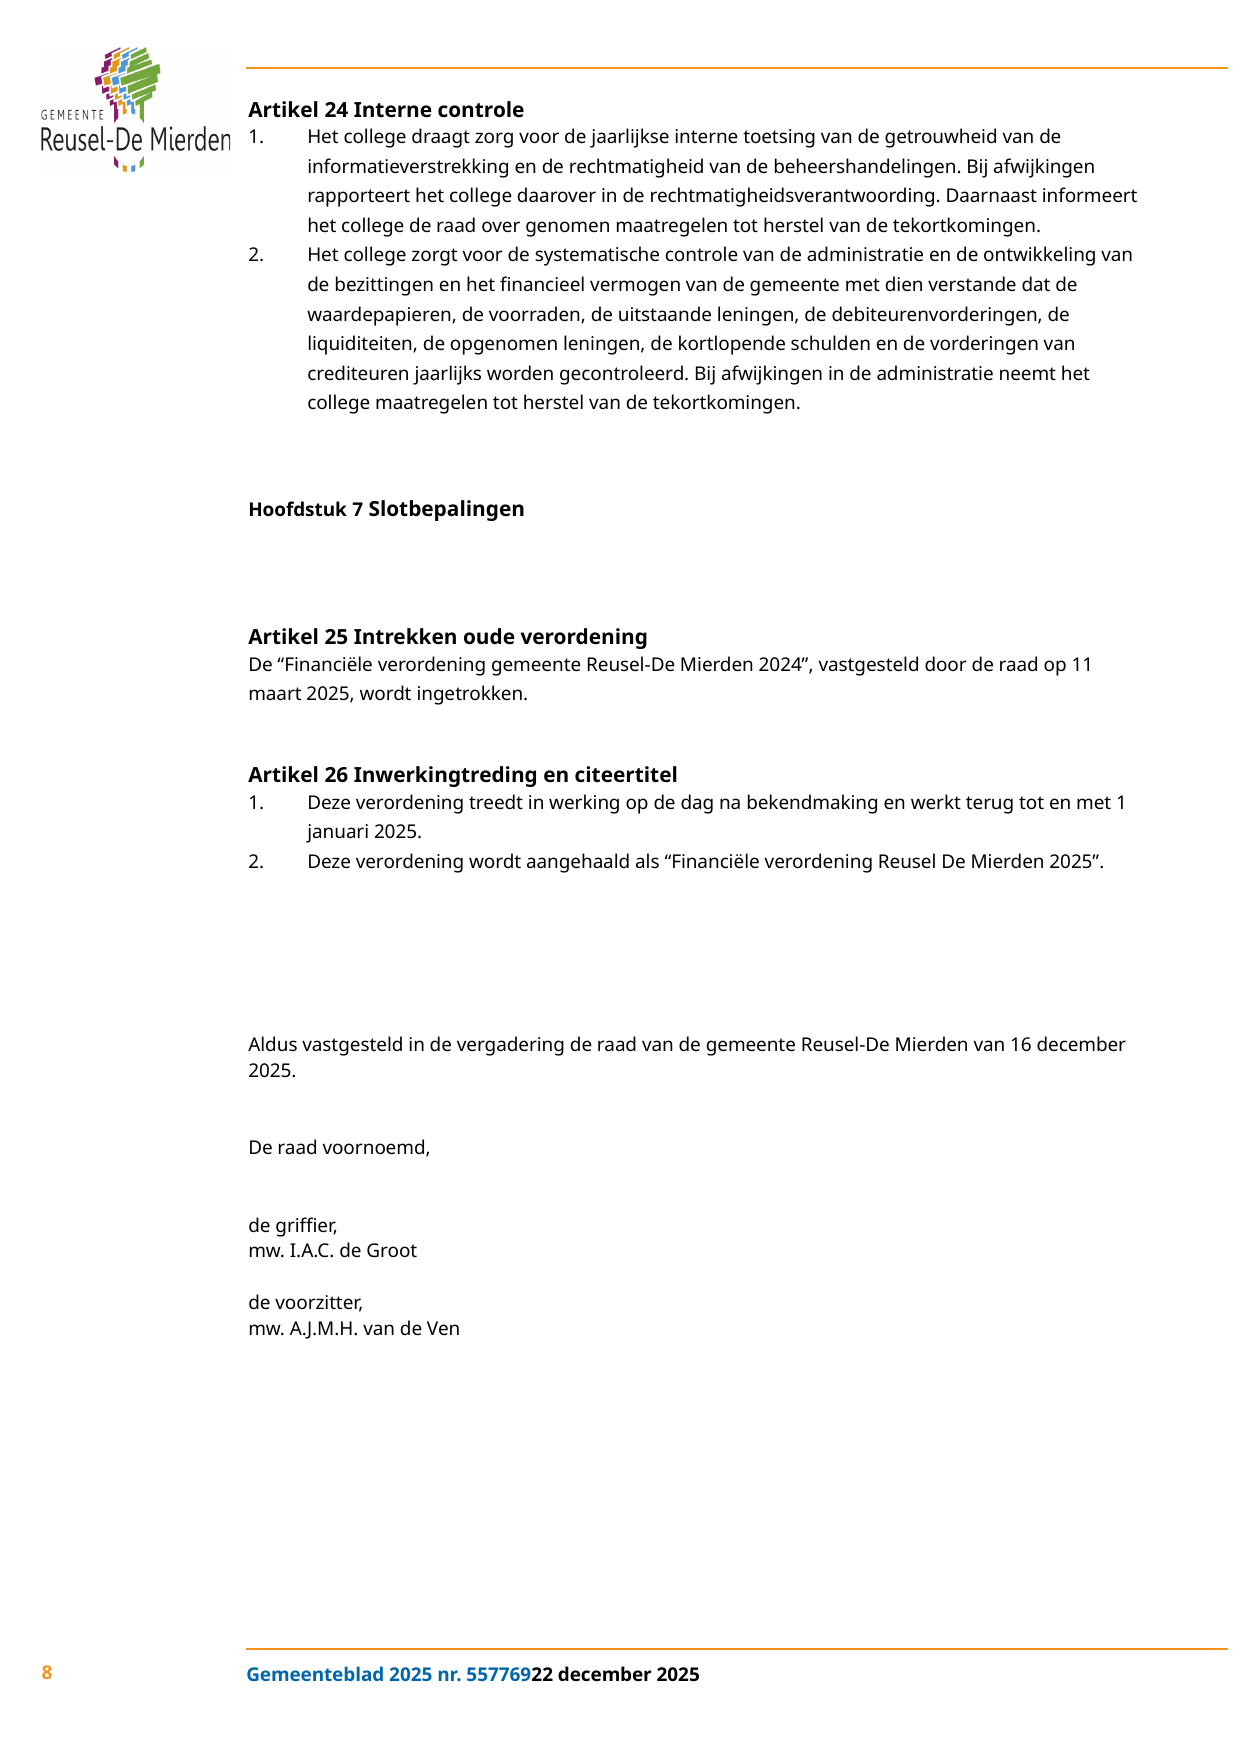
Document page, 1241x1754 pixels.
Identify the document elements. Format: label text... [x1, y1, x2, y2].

text de voorzitter, [248, 1289, 1152, 1315]
picture [41, 47, 231, 172]
text Aldus vastgesteld in de vergadering de raad van de gemeente Reusel-De Mierden van 16 december 2025. [248, 1032, 1152, 1083]
text De raad voornoemd, [248, 1134, 1152, 1160]
list Het college draagt zorg voor de jaarlijkse interne toetsing van de getrouwheid van de informatieverstrekking en de rechtmatigheid van de beheershandelingen. Bij afwijkingen rapporteert het college daarover in de rechtmatigheidsverantwoording. Daarnaast informeert het college de raad over genomen maatregelen tot herstel van de tekortkomingen. [248, 123, 1152, 238]
text mw. A.J.M.H. van de Ven [248, 1315, 1152, 1340]
text De “Financiële verordening gemeente Reusel-De Mierden 2024”, vastgesteld door de raad op 11 maart 2025, wordt ingetrokken. [248, 651, 1152, 706]
text Artikel 25 Intrekken oude verordening [248, 622, 1152, 651]
text de griffier, [248, 1212, 1152, 1237]
text mw. I.A.C. de Groot [248, 1237, 1152, 1263]
text Hoofdstuk 7 Slotbepalingen [248, 494, 1152, 523]
list Deze verordening treedt in werking op de dag na bekendmaking en werkt terug tot en met 1 januari 2025. [248, 789, 1152, 844]
text Artikel 24 Interne controle [248, 95, 1152, 123]
list Deze verordening wordt aangehaald als “Financiële verordening Reusel De Mierden 2025”. [248, 848, 1152, 874]
text Artikel 26 Inwerkingtreding en citeertitel [248, 760, 1152, 789]
list Het college zorgt voor de systematische controle van de administratie en de ontwikkeling van de bezittingen en het financieel vermogen van de gemeente met dien verstande dat de waardepapieren, de voorraden, de uitstaande leningen, de debiteurenvorderingen, de liquiditeiten, de opgenomen leningen, de kortlopende schulden en de vorderingen van crediteuren jaarlijks worden gecontroleerd. Bij afwijkingen in de administratie neemt het college maatregelen tot herstel van de tekortkomingen. [248, 242, 1152, 415]
